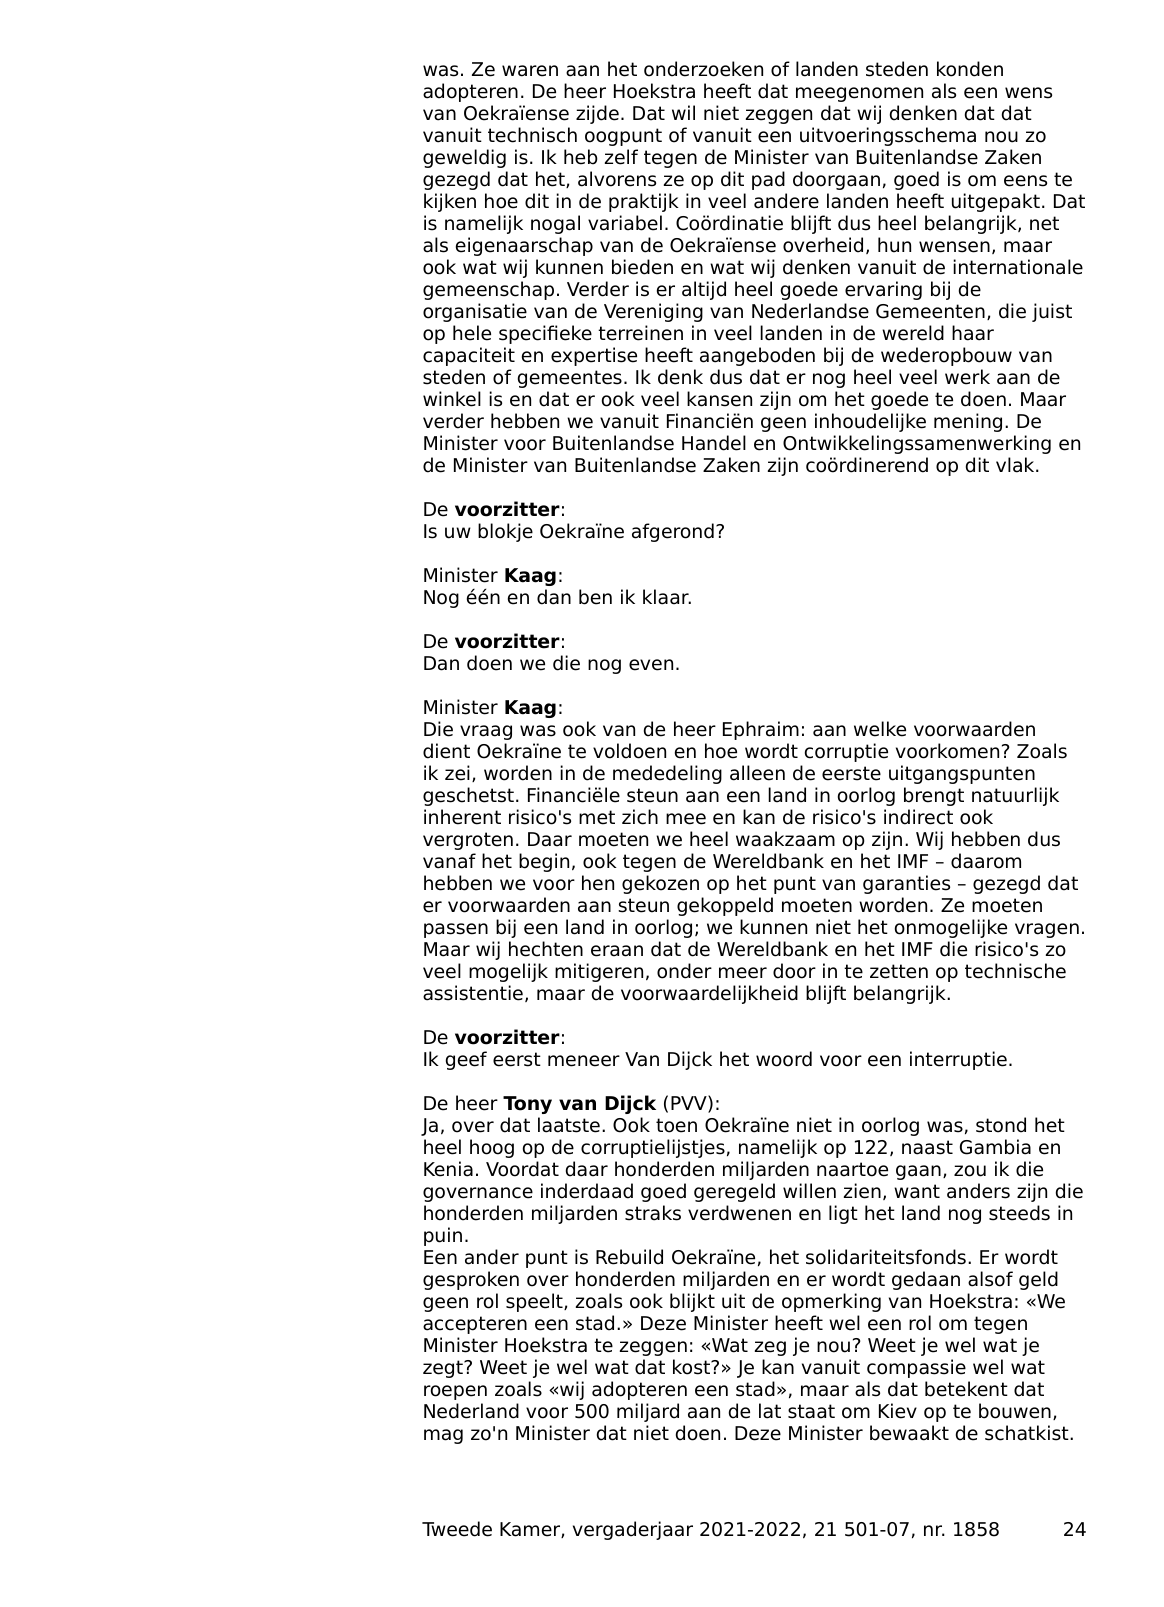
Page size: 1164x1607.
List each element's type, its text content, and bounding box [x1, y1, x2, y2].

text was. Ze waren aan het onderzoeken of landen steden konden adopteren. De heer Hoekstra heeft dat meegenomen als een wens van Oekraïense zijde. Dat wil niet zeggen dat wij denken dat dat vanuit technisch oogpunt of vanuit een uitvoeringsschema nou zo geweldig is. Ik heb zelf tegen de Minister van Buitenlandse Zaken gezegd dat het, alvorens ze op dit pad doorgaan, goed is om eens te kijken hoe dit in de praktijk in veel andere landen heeft uitgepakt. Dat is namelijk nogal variabel. Coördinatie blijft dus heel belangrijk, net als eigenaarschap van de Oekraïense overheid, hun wensen, maar ook wat wij kunnen bieden en wat wij denken vanuit de internationale gemeenschap. Verder is er altijd heel goede ervaring bij de organisatie van de Vereniging van Nederlandse Gemeenten, die juist op hele specifieke terreinen in veel landen in de wereld haar capaciteit en expertise heeft aangeboden bij de wederopbouw van steden of gemeentes. Ik denk dus dat er nog heel veel werk aan de winkel is en dat er ook veel kansen zijn om het goede te doen. Maar verder hebben we vanuit Financiën geen inhoudelijke mening. De Minister voor Buitenlandse Handel en Ontwikkelingssamenwerking en de Minister van Buitenlandse Zaken zijn coördinerend op dit vlak. [422, 59, 1087, 477]
text Minister Kaag: [422, 565, 1087, 587]
text Die vraag was ook van de heer Ephraim: aan welke voorwaarden dient Oekraïne te voldoen en hoe wordt corruptie voorkomen? Zoals ik zei, worden in de mededeling alleen de eerste uitgangspunten geschetst. Financiële steun aan een land in oorlog brengt natuurlijk inherent risico's met zich mee en kan de risico's indirect ook vergroten. Daar moeten we heel waakzaam op zijn. Wij hebben dus vanaf het begin, ook tegen de Wereldbank en het IMF – daarom hebben we voor hen gekozen op het punt van garanties – gezegd dat er voorwaarden aan steun gekoppeld moeten worden. Ze moeten passen bij een land in oorlog; we kunnen niet het onmogelijke vragen. Maar wij hechten eraan dat de Wereldbank en het IMF die risico's zo veel mogelijk mitigeren, onder meer door in te zetten op technische assistentie, maar de voorwaardelijkheid blijft belangrijk. [422, 719, 1087, 1005]
text Is uw blokje Oekraïne afgerond? [422, 521, 1087, 543]
text Minister Kaag: [422, 697, 1087, 719]
text Ja, over dat laatste. Ook toen Oekraïne niet in oorlog was, stond het heel hoog op de corruptielijstjes, namelijk op 122, naast Gambia en Kenia. Voordat daar honderden miljarden naartoe gaan, zou ik die governance inderdaad goed geregeld willen zien, want anders zijn die honderden miljarden straks verdwenen en ligt het land nog steeds in puin. [422, 1115, 1087, 1247]
text De voorzitter: [422, 1027, 1087, 1049]
text De voorzitter: [422, 631, 1087, 653]
text Nog één en dan ben ik klaar. [422, 587, 1087, 609]
text De heer Tony van Dijck (PVV): [422, 1093, 1087, 1115]
text Dan doen we die nog even. [422, 653, 1087, 675]
text Ik geef eerst meneer Van Dijck het woord voor een interruptie. [422, 1049, 1087, 1071]
text De voorzitter: [422, 499, 1087, 521]
text Een ander punt is Rebuild Oekraïne, het solidariteitsfonds. Er wordt gesproken over honderden miljarden en er wordt gedaan alsof geld geen rol speelt, zoals ook blijkt uit de opmerking van Hoekstra: «We accepteren een stad.» Deze Minister heeft wel een rol om tegen Minister Hoekstra te zeggen: «Wat zeg je nou? Weet je wel wat je zegt? Weet je wel wat dat kost?» Je kan vanuit compassie wel wat roepen zoals «wij adopteren een stad», maar als dat betekent dat Nederland voor 500 miljard aan de lat staat om Kiev op te bouwen, mag zo'n Minister dat niet doen. Deze Minister bewaakt de schatkist. [422, 1247, 1087, 1445]
